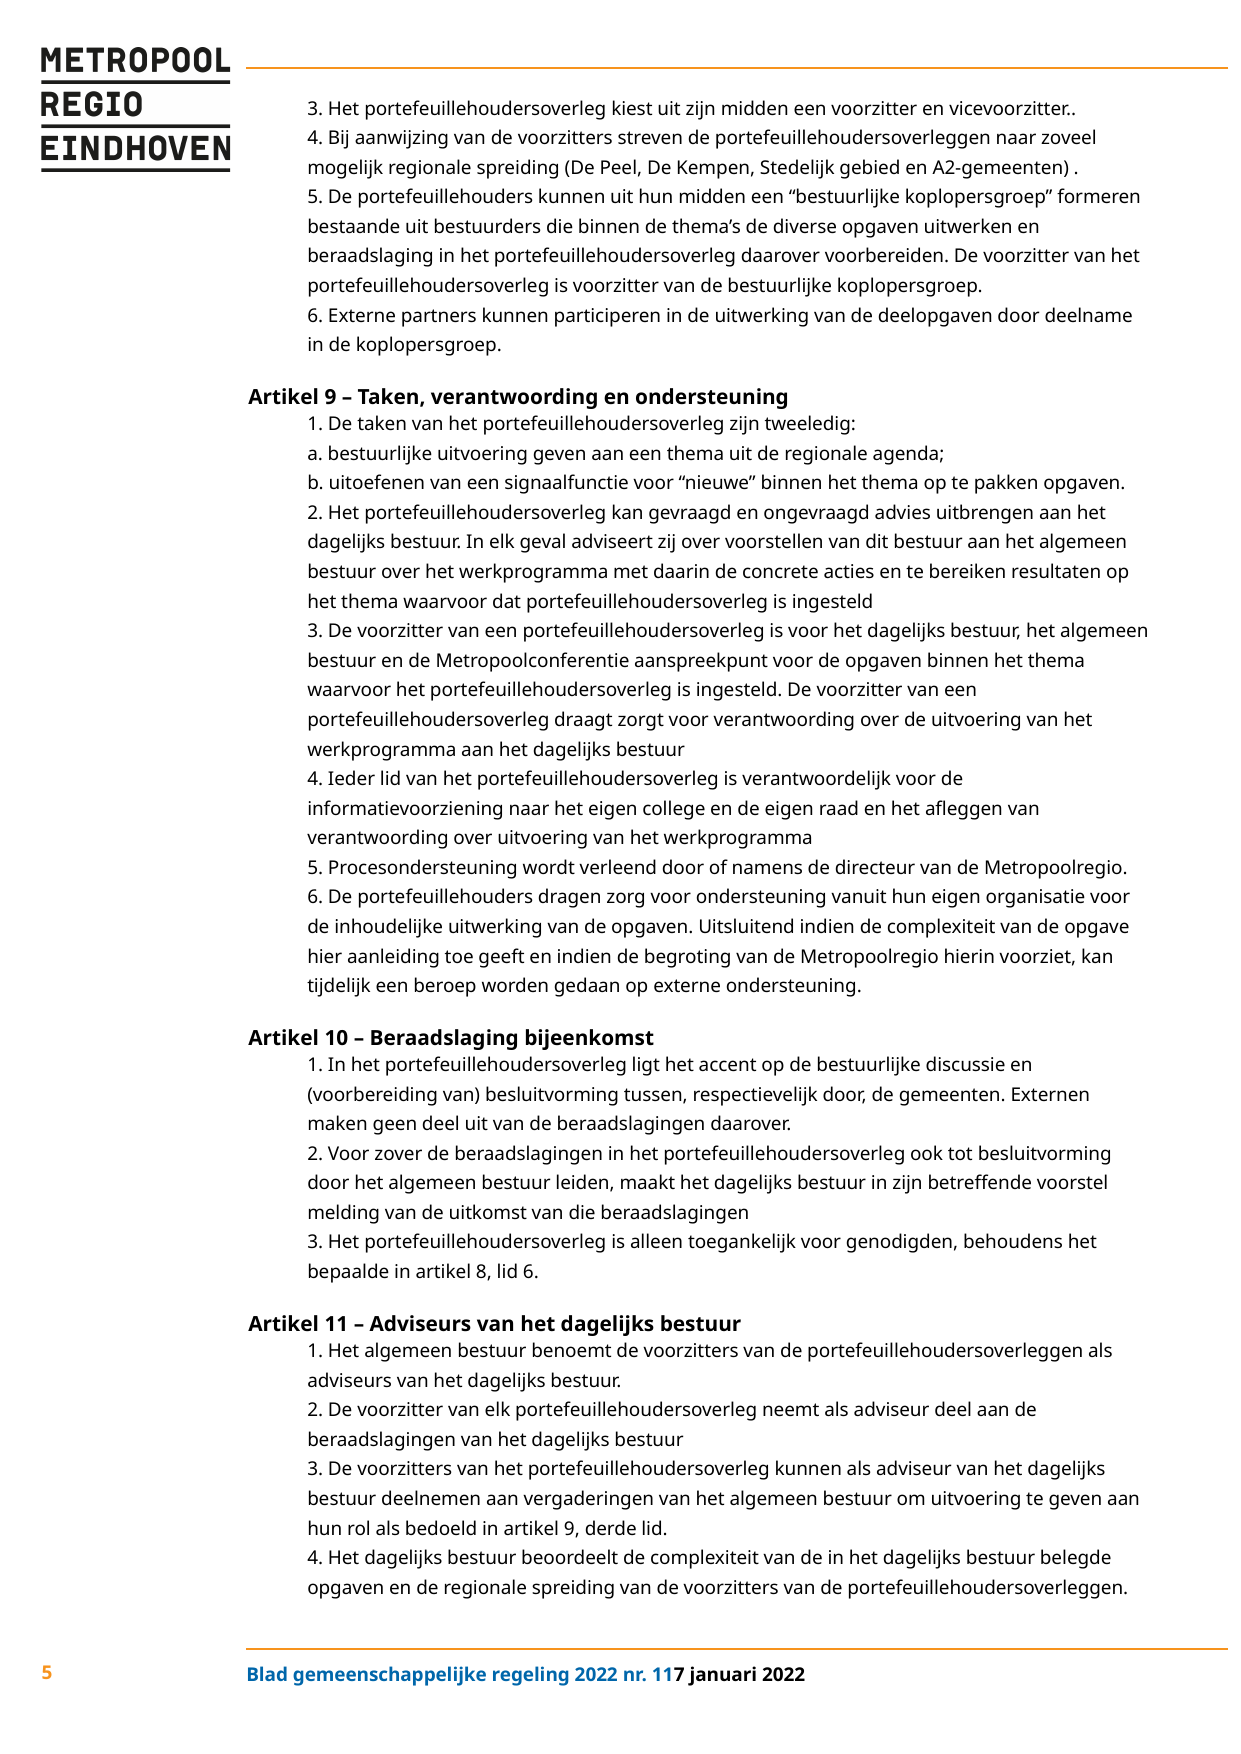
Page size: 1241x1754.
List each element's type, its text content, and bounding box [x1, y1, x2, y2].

list 6. Externe partners kunnen participeren in de uitwerking van de deelopgaven door deelname in de koplopersgroep. [248, 302, 1152, 357]
list 5. Procesondersteuning wordt verleend door of namens de directeur van de Metropoolregio. [248, 854, 1152, 880]
list 2. Het portefeuillehoudersoverleg kan gevraagd en ongevraagd advies uitbrengen aan het dagelijks bestuur. In elk geval adviseert zij over voorstellen van dit bestuur aan het algemeen bestuur over het werkprogramma met daarin de concrete acties en te bereiken resultaten op het thema waarvoor dat portefeuillehoudersoverleg is ingesteld [248, 499, 1152, 613]
list 3. Het portefeuillehoudersoverleg kiest uit zijn midden een voorzitter en vicevoorzitter.. [248, 95, 1152, 121]
text Artikel 9 – Taken, verantwoording en ondersteuning [248, 382, 1152, 410]
text Artikel 10 – Beraadslaging bijeenkomst [248, 1023, 1152, 1051]
list 2. Voor zover de beraadslagingen in het portefeuillehoudersoverleg ook tot besluitvorming door het algemeen bestuur leiden, maakt het dagelijks bestuur in zijn betreffende voorstel melding van de uitkomst van die beraadslagingen [248, 1140, 1152, 1225]
list a. bestuurlijke uitvoering geven aan een thema uit de regionale agenda; [248, 440, 1152, 466]
list b. uitoefenen van een signaalfunctie voor “nieuwe” binnen het thema op te pakken opgaven. [248, 469, 1152, 495]
list 6. De portefeuillehouders dragen zorg voor ondersteuning vanuit hun eigen organisatie voor de inhoudelijke uitwerking van de opgaven. Uitsluitend indien de complexiteit van de opgave hier aanleiding toe geeft en indien de begroting van de Metropoolregio hierin voorziet, kan tijdelijk een beroep worden gedaan op externe ondersteuning. [248, 884, 1152, 998]
list 1. De taken van het portefeuillehoudersoverleg zijn tweeledig: [248, 410, 1152, 436]
list 5. De portefeuillehouders kunnen uit hun midden een “bestuurlijke koplopersgroep” formeren bestaande uit bestuurders die binnen de thema’s de diverse opgaven uitwerken en beraadslaging in het portefeuillehoudersoverleg daarover voorbereiden. De voorzitter van het portefeuillehoudersoverleg is voorzitter van de bestuurlijke koplopersgroep. [248, 183, 1152, 298]
list 2. De voorzitter van elk portefeuillehoudersoverleg neemt als adviseur deel aan de beraadslagingen van het dagelijks bestuur [248, 1396, 1152, 1452]
list 3. De voorzitter van een portefeuillehoudersoverleg is voor het dagelijks bestuur, het algemeen bestuur en de Metropoolconferentie aanspreekpunt voor de opgaven binnen het thema waarvoor het portefeuillehoudersoverleg is ingesteld. De voorzitter van een portefeuillehoudersoverleg draagt zorgt voor verantwoording over de uitvoering van het werkprogramma aan het dagelijks bestuur [248, 617, 1152, 761]
list 1. Het algemeen bestuur benoemt de voorzitters van de portefeuillehoudersoverleggen als adviseurs van het dagelijks bestuur. [248, 1337, 1152, 1392]
list 4. Bij aanwijzing van de voorzitters streven de portefeuillehoudersoverleggen naar zoveel mogelijk regionale spreiding (De Peel, De Kempen, Stedelijk gebied en A2-gemeenten) . [248, 124, 1152, 180]
list 3. Het portefeuillehoudersoverleg is alleen toegankelijk voor genodigden, behoudens het bepaalde in artikel 8, lid 6. [248, 1229, 1152, 1284]
list 1. In het portefeuillehoudersoverleg ligt het accent op de bestuurlijke discussie en (voorbereiding van) besluitvorming tussen, respectievelijk door, de gemeenten. Externen maken geen deel uit van de beraadslagingen daarover. [248, 1051, 1152, 1136]
list 3. De voorzitters van het portefeuillehoudersoverleg kunnen als adviseur van het dagelijks bestuur deelnemen aan vergaderingen van het algemeen bestuur om uitvoering te geven aan hun rol als bedoeld in artikel 9, derde lid. [248, 1456, 1152, 1540]
list 4. Ieder lid van het portefeuillehoudersoverleg is verantwoordelijk voor de informatievoorziening naar het eigen college en de eigen raad en het afleggen van verantwoording over uitvoering van het werkprogramma [248, 765, 1152, 850]
list 4. Het dagelijks bestuur beoordeelt de complexiteit van de in het dagelijks bestuur belegde opgaven en de regionale spreiding van de voorzitters van de portefeuillehoudersoverleggen. [248, 1544, 1152, 1599]
picture [41, 47, 231, 172]
text Artikel 11 – Adviseurs van het dagelijks bestuur [248, 1309, 1152, 1337]
